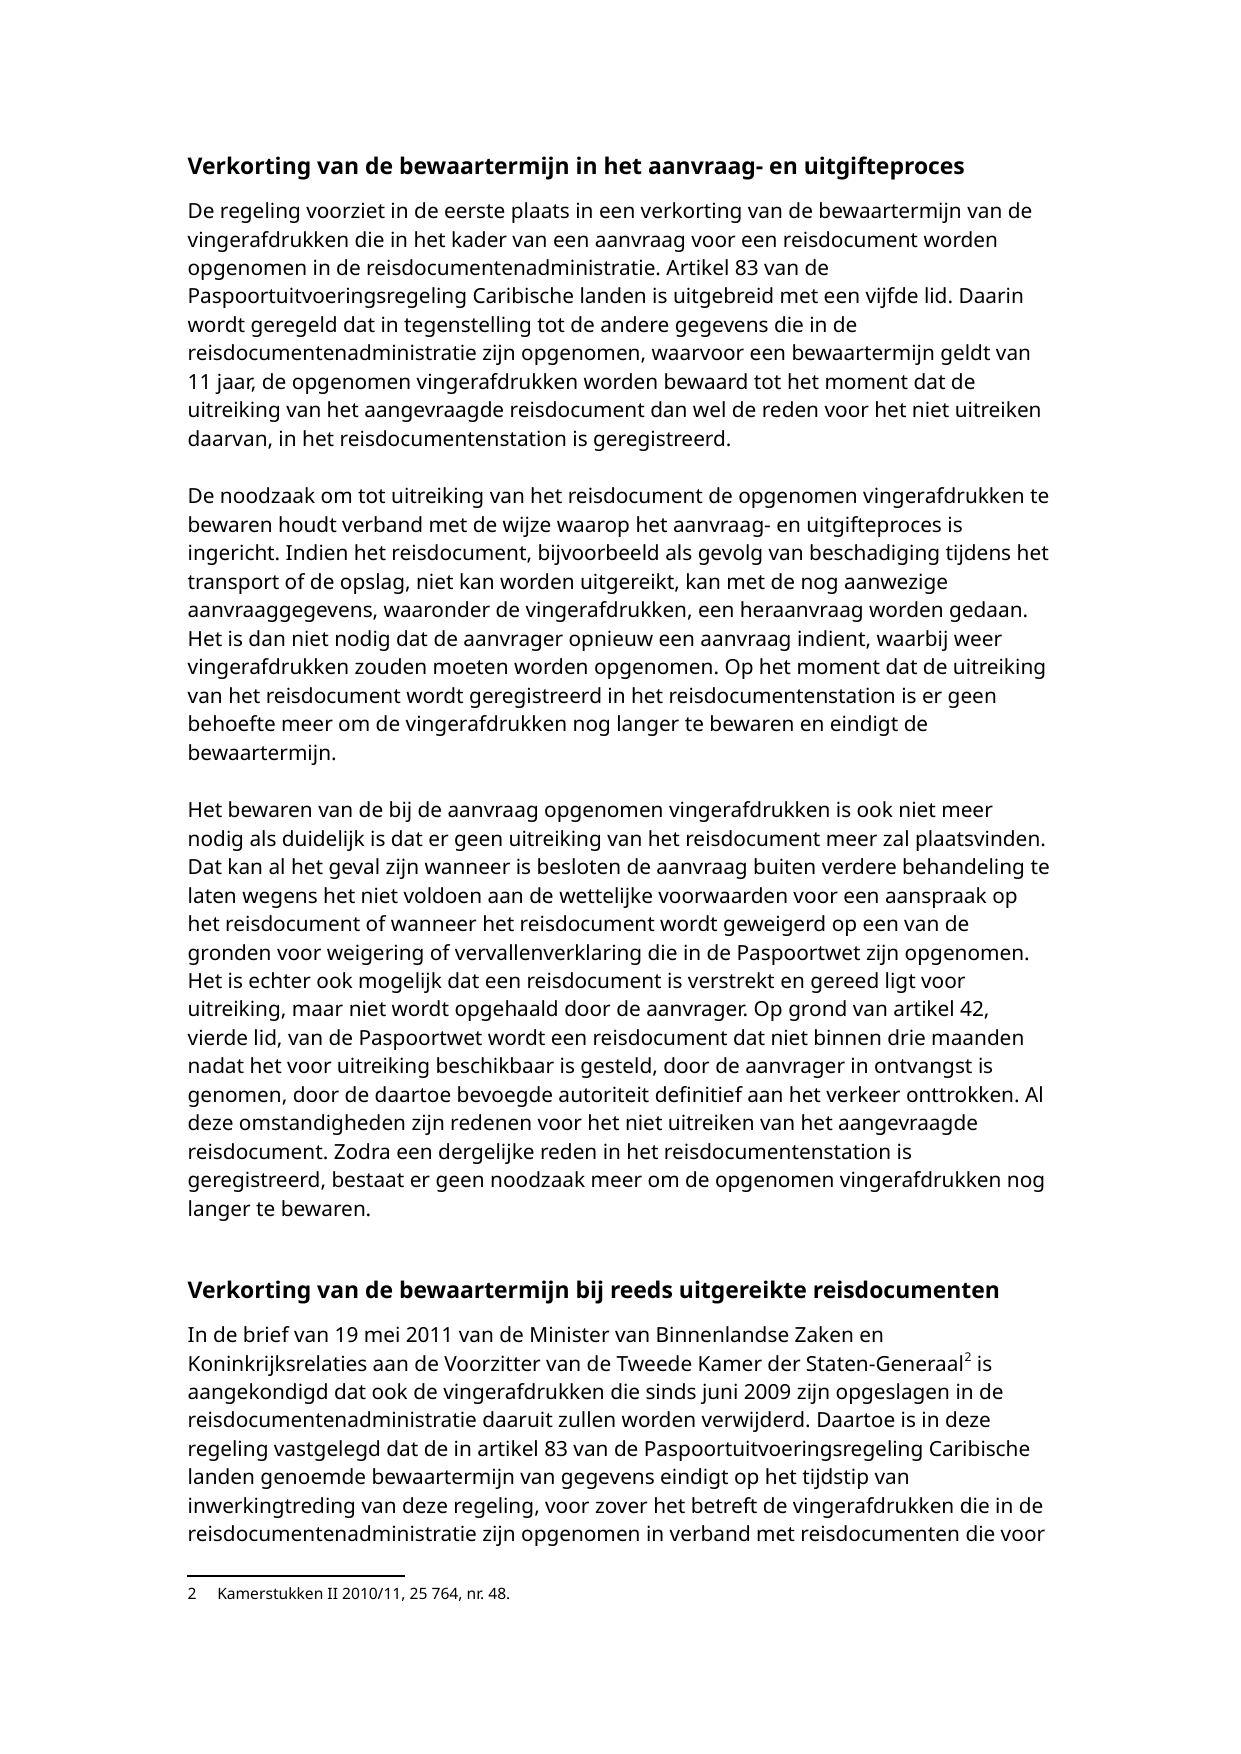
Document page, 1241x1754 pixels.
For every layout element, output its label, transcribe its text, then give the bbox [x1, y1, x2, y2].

text De noodzaak om tot uitreiking van het reisdocument de opgenomen vingerafdrukken te bewaren houdt verband met de wijze waarop het aanvraag- en uitgifteproces is ingericht. Indien het reisdocument, bijvoorbeeld als gevolg van beschadiging tijdens het transport of de opslag, niet kan worden uitgereikt, kan met de nog aanwezige aanvraaggegevens, waaronder de vingerafdrukken, een heraanvraag worden gedaan. Het is dan niet nodig dat de aanvrager opnieuw een aanvraag indient, waarbij weer vingerafdrukken zouden moeten worden opgenomen. Op het moment dat de uitreiking van het reisdocument wordt geregistreerd in het reisdocumentenstation is er geen behoefte meer om de vingerafdrukken nog langer te bewaren en eindigt de bewaartermijn. [187, 482, 1053, 766]
subtitle Verkorting van de bewaartermijn in het aanvraag- en uitgifteproces [187, 150, 1053, 181]
text Kamerstukken II 2010/11, 25 764, nr. 48. [187, 1575, 1053, 1604]
text In de brief van 19 mei 2011 van de Minister van Binnenlandse Zaken en Koninkrijksrelaties aan de Voorzitter van de Tweede Kamer der Staten-Generaal is aangekondigd dat ook de vingerafdrukken die sinds juni 2009 zijn opgeslagen in de reisdocumentenadministratie daaruit zullen worden verwijderd. Daartoe is in deze regeling vastgelegd dat de in artikel 83 van de Paspoortuitvoeringsregeling Caribische landen genoemde bewaartermijn van gegevens eindigt op het tijdstip van inwerkingtreding van deze regeling, voor zover het betreft de vingerafdrukken die in de reisdocumentenadministratie zijn opgenomen in verband met reisdocumenten die voor [187, 1320, 1053, 1548]
text Het bewaren van de bij de aanvraag opgenomen vingerafdrukken is ook niet meer nodig als duidelijk is dat er geen uitreiking van het reisdocument meer zal plaatsvinden. Dat kan al het geval zijn wanneer is besloten de aanvraag buiten verdere behandeling te laten wegens het niet voldoen aan de wettelijke voorwaarden voor een aanspraak op het reisdocument of wanneer het reisdocument wordt geweigerd op een van de gronden voor weigering of vervallenverklaring die in de Paspoortwet zijn opgenomen. Het is echter ook mogelijk dat een reisdocument is verstrekt en gereed ligt voor uitreiking, maar niet wordt opgehaald door de aanvrager. Op grond van artikel 42, vierde lid, van de Paspoortwet wordt een reisdocument dat niet binnen drie maanden nadat het voor uitreiking beschikbaar is gesteld, door de aanvrager in ontvangst is genomen, door de daartoe bevoegde autoriteit definitief aan het verkeer onttrokken. Al deze omstandigheden zijn redenen voor het niet uitreiken van het aangevraagde reisdocument. Zodra een dergelijke reden in het reisdocumentenstation is geregistreerd, bestaat er geen noodzaak meer om de opgenomen vingerafdrukken nog langer te bewaren. [187, 796, 1053, 1222]
subtitle Verkorting van de bewaartermijn bij reeds uitgereikte reisdocumenten [187, 1274, 1053, 1305]
text De regeling voorziet in de eerste plaats in een verkorting van de bewaartermijn van de vingerafdrukken die in het kader van een aanvraag voor een reisdocument worden opgenomen in de reisdocumentenadministratie. Artikel 83 van de Paspoortuitvoeringsregeling Caribische landen is uitgebreid met een vijfde lid. Daarin wordt geregeld dat in tegenstelling tot de andere gegevens die in de reisdocumentenadministratie zijn opgenomen, waarvoor een bewaartermijn geldt van 11 jaar, de opgenomen vingerafdrukken worden bewaard tot het moment dat de uitreiking van het aangevraagde reisdocument dan wel de reden voor het niet uitreiken daarvan, in het reisdocumentenstation is geregistreerd. [187, 196, 1053, 452]
